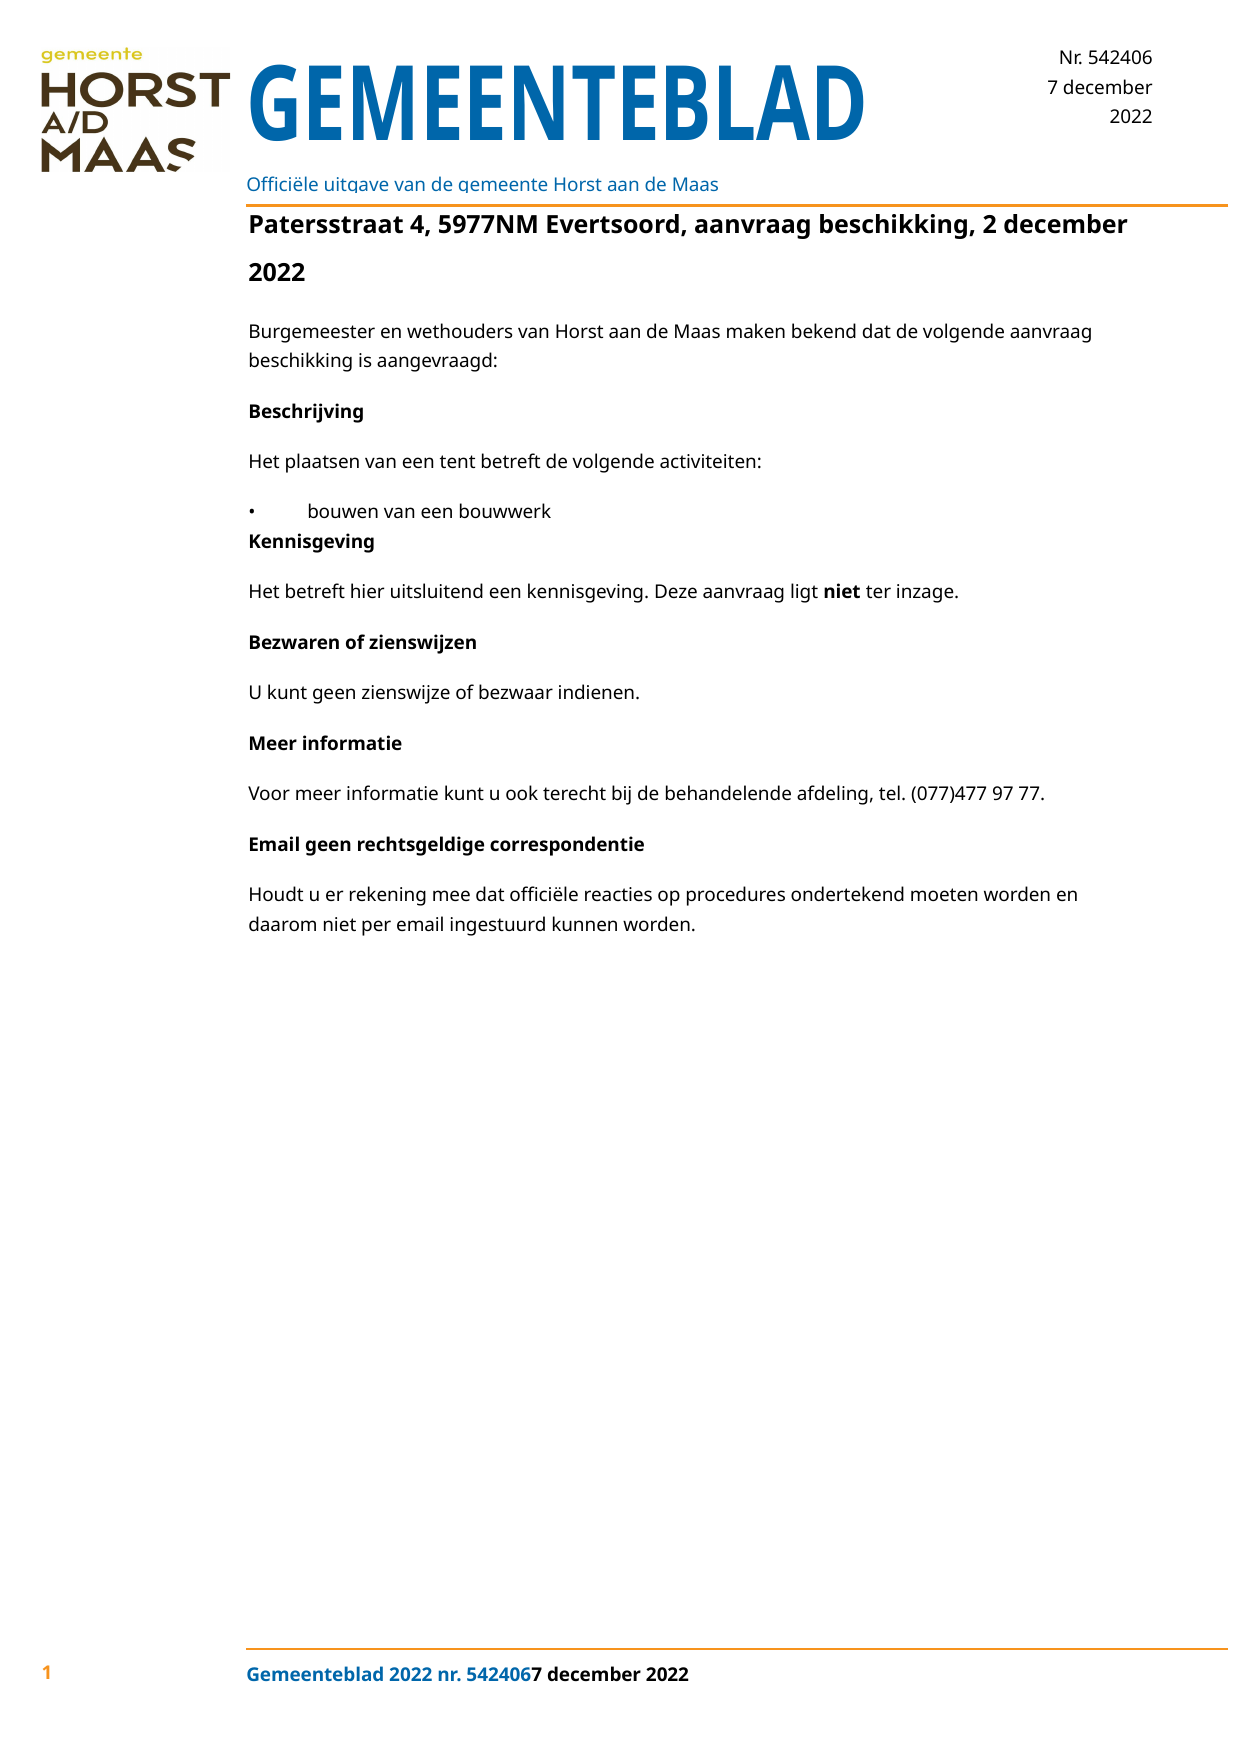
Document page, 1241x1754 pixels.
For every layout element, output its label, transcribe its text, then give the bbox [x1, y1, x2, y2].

text Het plaatsen van een tent betreft de volgende activiteiten: [248, 448, 1152, 474]
list bouwen van een bouwwerk [248, 499, 1152, 524]
text Email geen rechtsgeldige correspondentie [248, 831, 1152, 857]
text Bezwaren of zienswijzen [248, 629, 1152, 655]
text Beschrijving [248, 398, 1152, 424]
text Burgemeester en wethouders van Horst aan de Maas maken bekend dat de volgende aanvraag beschikking is aangevraagd: [248, 318, 1152, 373]
text Het betreft hier uitsluitend een kennisgeving. Deze aanvraag ligt niet ter inzage. [248, 579, 1152, 604]
text Patersstraat 4, 5977NM Evertsoord, aanvraag beschikking, 2 december 2022 [248, 207, 1152, 288]
text Kennisgeving [248, 528, 1152, 554]
text U kunt geen zienswijze of bezwaar indienen. [248, 679, 1152, 705]
text Voor meer informatie kunt u ook terecht bij de behandelende afdeling, tel. (077)477 97 77. [248, 780, 1152, 806]
text Houdt u er rekening mee dat officiële reacties op procedures ondertekend moeten worden en daarom niet per email ingestuurd kunnen worden. [248, 881, 1152, 937]
picture [41, 47, 231, 172]
text Meer informatie [248, 730, 1152, 756]
